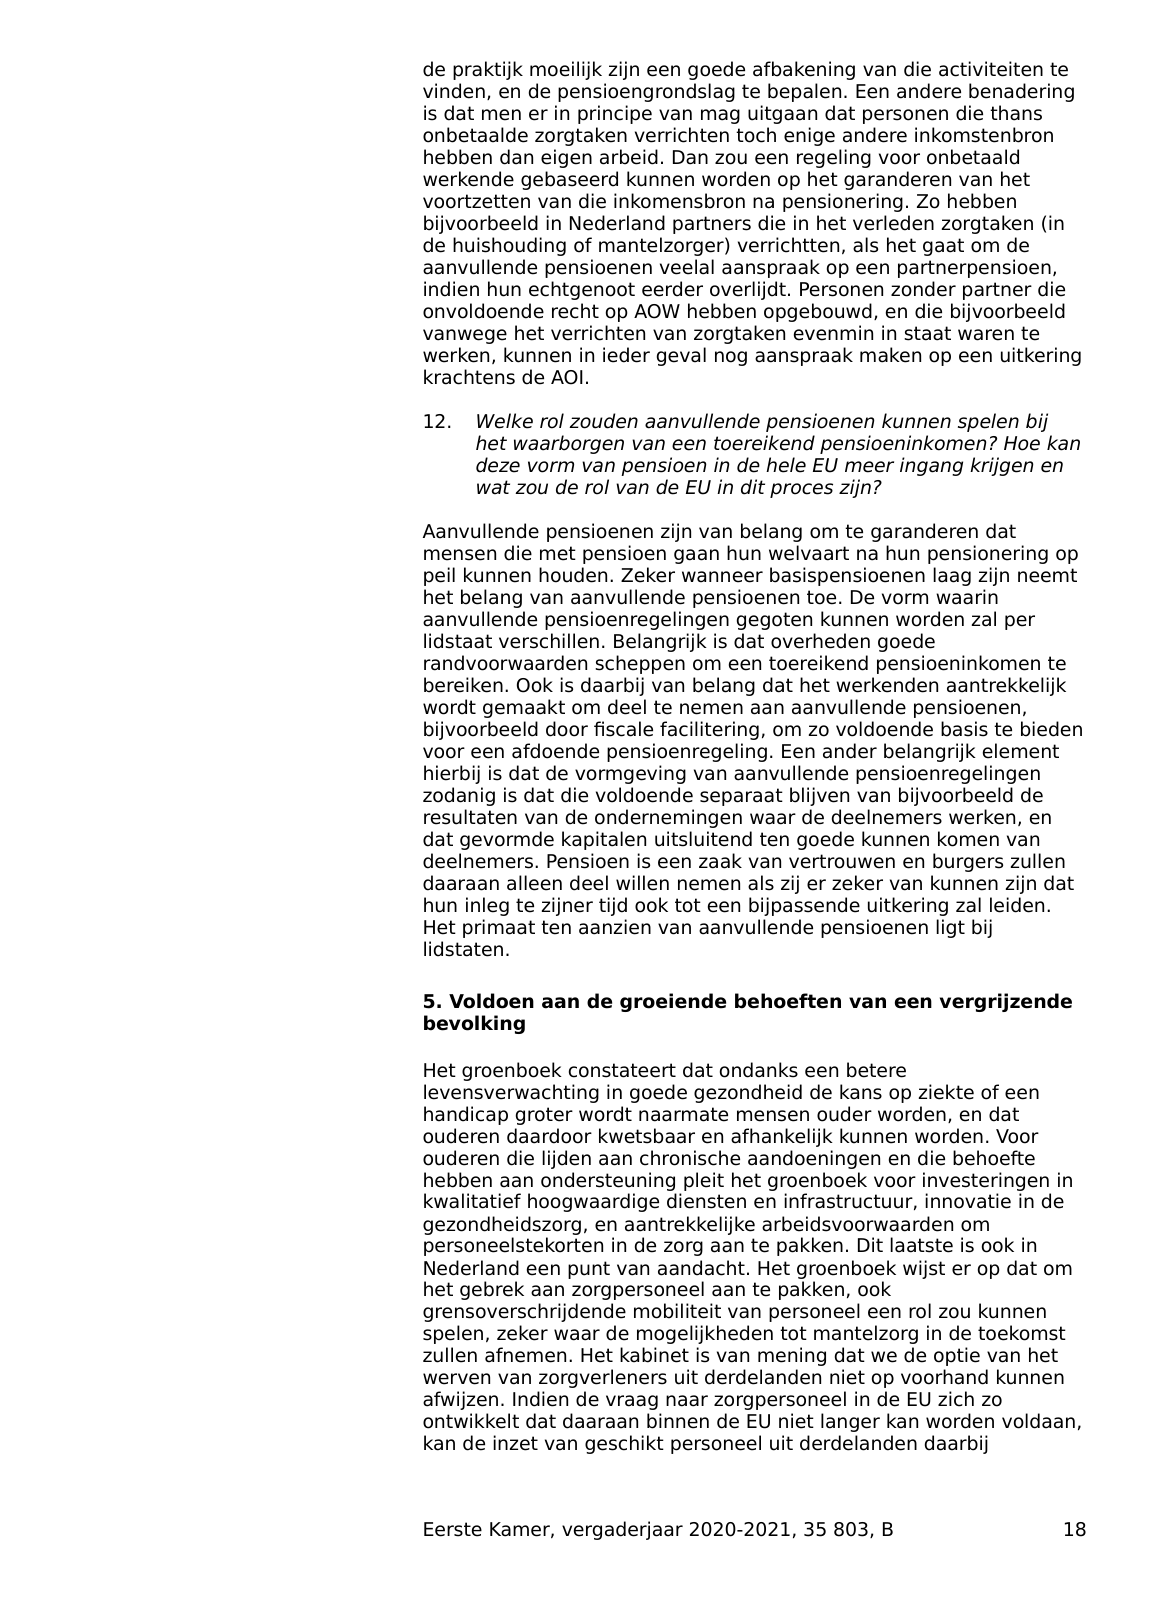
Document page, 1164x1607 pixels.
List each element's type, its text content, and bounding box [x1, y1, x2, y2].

text de praktijk moeilijk zijn een goede afbakening van die activiteiten te vinden, en de pensioengrondslag te bepalen. Een andere benadering is dat men er in principe van mag uitgaan dat personen die thans onbetaalde zorgtaken verrichten toch enige andere inkomstenbron hebben dan eigen arbeid. Dan zou een regeling voor onbetaald werkende gebaseerd kunnen worden op het garanderen van het voortzetten van die inkomensbron na pensionering. Zo hebben bijvoorbeeld in Nederland partners die in het verleden zorgtaken (in de huishouding of mantelzorger) verrichtten, als het gaat om de aanvullende pensioenen veelal aanspraak op een partnerpensioen, indien hun echtgenoot eerder overlijdt. Personen zonder partner die onvoldoende recht op AOW hebben opgebouwd, en die bijvoorbeeld vanwege het verrichten van zorgtaken evenmin in staat waren te werken, kunnen in ieder geval nog aanspraak maken op een uitkering krachtens de AOI. [422, 59, 1087, 389]
text Het groenboek constateert dat ondanks een betere levensverwachting in goede gezondheid de kans op ziekte of een handicap groter wordt naarmate mensen ouder worden, en dat ouderen daardoor kwetsbaar en afhankelijk kunnen worden. Voor ouderen die lijden aan chronische aandoeningen en die behoefte hebben aan ondersteuning pleit het groenboek voor investeringen in kwalitatief hoogwaardige diensten en infrastructuur, innovatie in de gezondheidszorg, en aantrekkelijke arbeidsvoorwaarden om personeelstekorten in de zorg aan te pakken. Dit laatste is ook in Nederland een punt van aandacht. Het groenboek wijst er op dat om het gebrek aan zorgpersoneel aan te pakken, ook grensoverschrijdende mobiliteit van personeel een rol zou kunnen spelen, zeker waar de mogelijkheden tot mantelzorg in de toekomst zullen afnemen. Het kabinet is van mening dat we de optie van het werven van zorgverleners uit derdelanden niet op voorhand kunnen afwijzen. Indien de vraag naar zorgpersoneel in de EU zich zo ontwikkelt dat daaraan binnen de EU niet langer kan worden voldaan, kan de inzet van geschikt personeel uit derdelanden daarbij [422, 1059, 1087, 1455]
text Aanvullende pensioenen zijn van belang om te garanderen dat mensen die met pensioen gaan hun welvaart na hun pensionering op peil kunnen houden. Zeker wanneer basispensioenen laag zijn neemt het belang van aanvullende pensioenen toe. De vorm waarin aanvullende pensioenregelingen gegoten kunnen worden zal per lidstaat verschillen. Belangrijk is dat overheden goede randvoorwaarden scheppen om een toereikend pensioeninkomen te bereiken. Ook is daarbij van belang dat het werkenden aantrekkelijk wordt gemaakt om deel te nemen aan aanvullende pensioenen, bijvoorbeeld door fiscale facilitering, om zo voldoende basis te bieden voor een afdoende pensioenregeling. Een ander belangrijk element hierbij is dat de vormgeving van aanvullende pensioenregelingen zodanig is dat die voldoende separaat blijven van bijvoorbeeld de resultaten van de ondernemingen waar de deelnemers werken, en dat gevormde kapitalen uitsluitend ten goede kunnen komen van deelnemers. Pensioen is een zaak van vertrouwen en burgers zullen daaraan alleen deel willen nemen als zij er zeker van kunnen zijn dat hun inleg te zijner tijd ook tot een bijpassende uitkering zal leiden. Het primaat ten aanzien van aanvullende pensioenen ligt bij lidstaten. [422, 521, 1087, 961]
subtitle 5. Voldoen aan de groeiende behoeften van een vergrijzende bevolking [422, 991, 1087, 1034]
text 12. Welke rol zouden aanvullende pensioenen kunnen spelen bij het waarborgen van een toereikend pensioeninkomen? Hoe kan deze vorm van pensioen in de hele EU meer ingang krijgen en wat zou de rol van de EU in dit proces zijn? [422, 411, 1087, 499]
